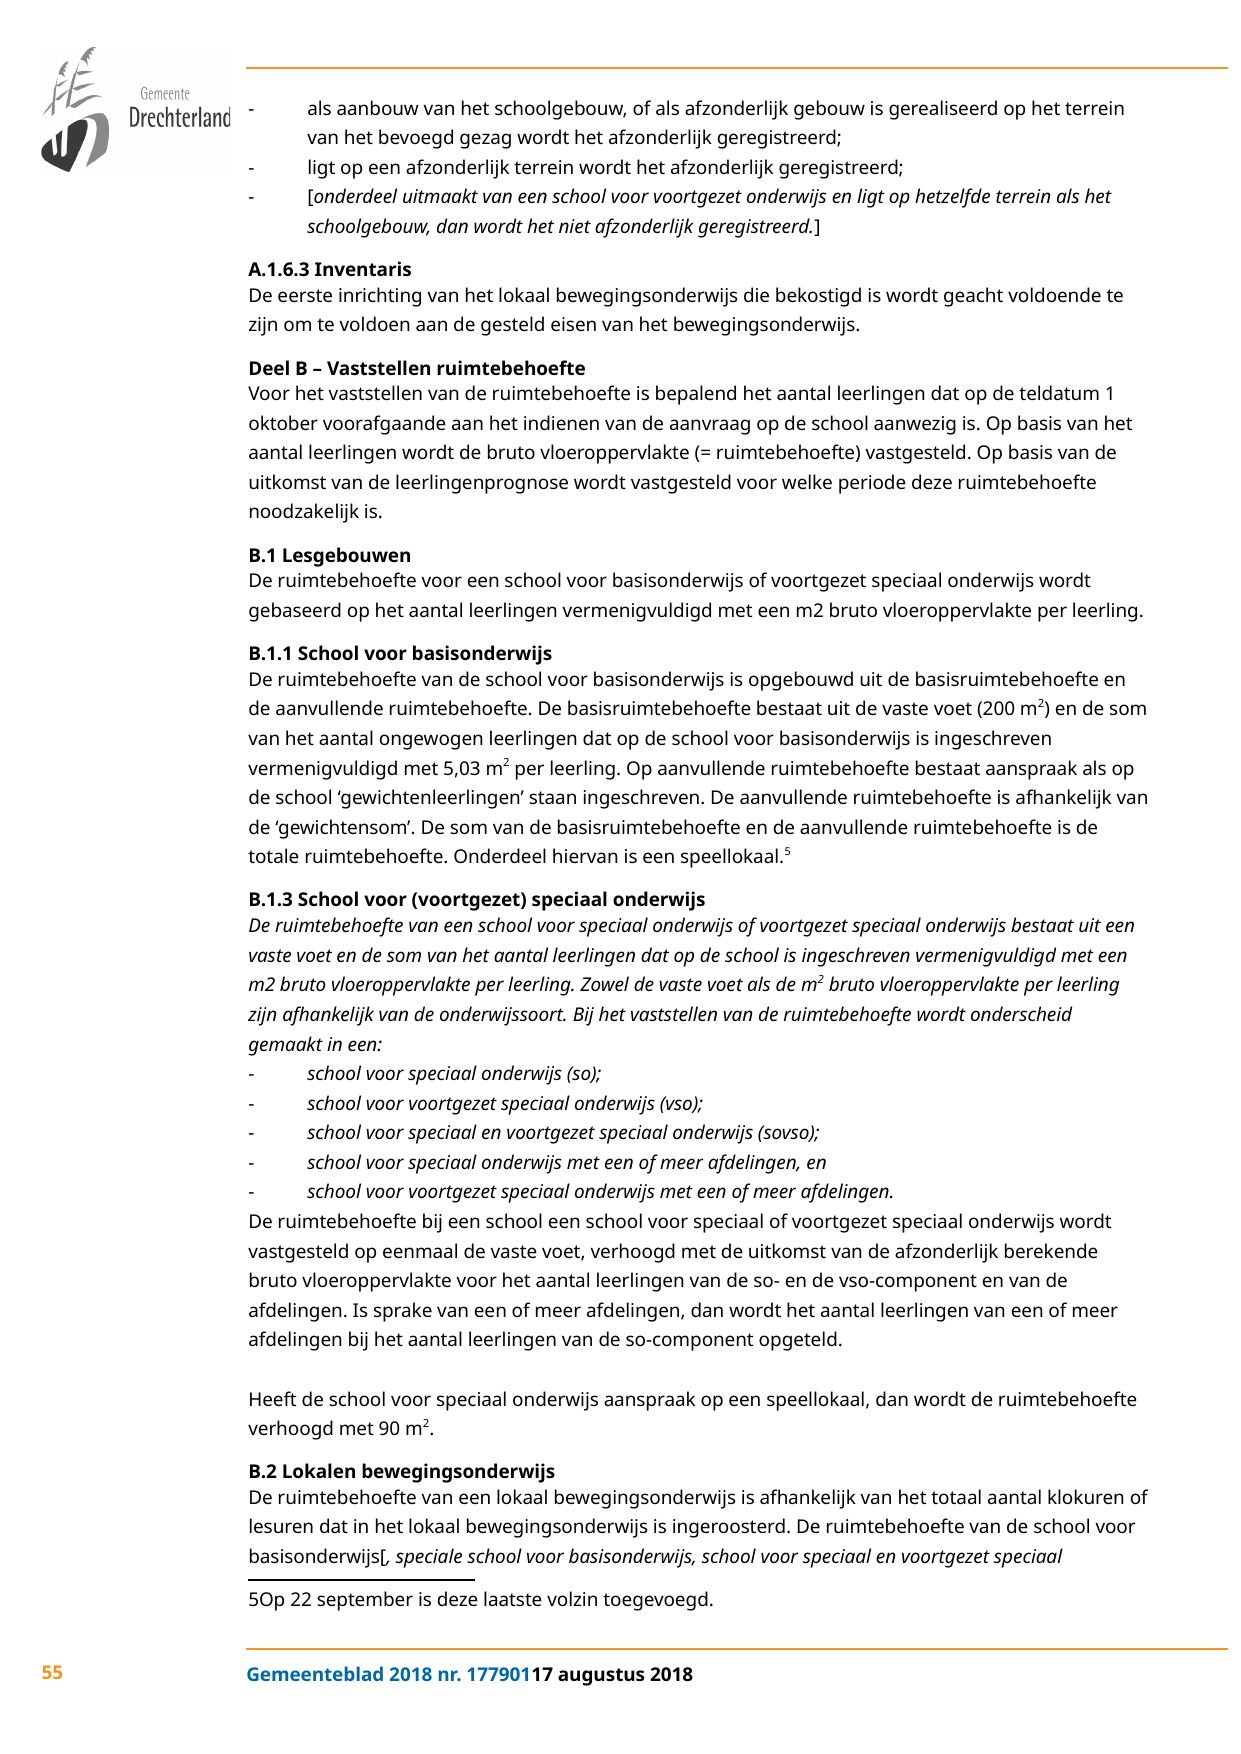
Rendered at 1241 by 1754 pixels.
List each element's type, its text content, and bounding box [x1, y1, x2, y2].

text De ruimtebehoefte van de school voor basisonderwijs is opgebouwd uit de basisruimtebehoefte en de aanvullende ruimtebehoefte. De basisruimtebehoefte bestaat uit de vaste voet (200 m2) en de som van het aantal ongewogen leerlingen dat op de school voor basisonderwijs is ingeschreven vermenigvuldigd met 5,03 m2 per leerling. Op aanvullende ruimtebehoefte bestaat aanspraak als op de school ‘gewichtenleerlingen’ staan ingeschreven. De aanvullende ruimtebehoefte is afhankelijk van de ‘gewichtensom’. De som van de basisruimtebehoefte en de aanvullende ruimtebehoefte is de totale ruimtebehoefte. Onderdeel hiervan is een speellokaal. [248, 666, 1152, 869]
text B.2 Lokalen bewegingsonderwijs [248, 1458, 1152, 1484]
text De ruimtebehoefte bij een school een school voor speciaal of voortgezet speciaal onderwijs wordt vastgesteld op eenmaal de vaste voet, verhoogd met de uitkomst van de afzonderlijk berekende bruto vloeroppervlakte voor het aantal leerlingen van de so- en de vso-component en van de afdelingen. Is sprake van een of meer afdelingen, dan wordt het aantal leerlingen van een of meer afdelingen bij het aantal leerlingen van de so-component opgeteld. [248, 1208, 1152, 1352]
text B.1.3 School voor (voortgezet) speciaal onderwijs [248, 887, 1152, 912]
text B.1.1 School voor basisonderwijs [248, 640, 1152, 666]
text A.1.6.3 Inventaris [248, 256, 1152, 282]
list school voor voortgezet speciaal onderwijs met een of meer afdelingen. [248, 1179, 1152, 1204]
picture [41, 47, 231, 172]
list [onderdeel uitmaakt van een school voor voortgezet onderwijs en ligt op hetzelfde terrein als het schoolgebouw, dan wordt het niet afzonderlijk geregistreerd.] [248, 183, 1152, 239]
text De ruimtebehoefte voor een school voor basisonderwijs of voortgezet speciaal onderwijs wordt gebaseerd op het aantal leerlingen vermenigvuldigd met een m2 bruto vloeroppervlakte per leerling. [248, 568, 1152, 623]
text Op 22 september is deze laatste volzin toegevoegd. [248, 1586, 1152, 1612]
list school voor speciaal en voortgezet speciaal onderwijs (sovso); [248, 1119, 1152, 1145]
text De eerste inrichting van het lokaal bewegingsonderwijs die bekostigd is wordt geacht voldoende te zijn om te voldoen aan de gesteld eisen van het bewegingsonderwijs. [248, 282, 1152, 337]
text De ruimtebehoefte van een lokaal bewegingsonderwijs is afhankelijk van het totaal aantal klokuren of lesuren dat in het lokaal bewegingsonderwijs is ingeroosterd. De ruimtebehoefte van de school voor basisonderwijs[, speciale school voor basisonderwijs, school voor speciaal en voortgezet speciaal [248, 1484, 1152, 1569]
text Heeft de school voor speciaal onderwijs aanspraak op een speellokaal, dan wordt de ruimtebehoefte verhoogd met 90 m2. [248, 1386, 1152, 1441]
text Voor het vaststellen van de ruimtebehoefte is bepalend het aantal leerlingen dat op de teldatum 1 oktober voorafgaande aan het indienen van de aanvraag op de school aanwezig is. Op basis van het aantal leerlingen wordt de bruto vloeroppervlakte (= ruimtebehoefte) vastgesteld. Op basis van de uitkomst van de leerlingenprognose wordt vastgesteld voor welke periode deze ruimtebehoefte noodzakelijk is. [248, 380, 1152, 524]
text De ruimtebehoefte van een school voor speciaal onderwijs of voortgezet speciaal onderwijs bestaat uit een vaste voet en de som van het aantal leerlingen dat op de school is ingeschreven vermenigvuldigd met een m2 bruto vloeroppervlakte per leerling. Zowel de vaste voet als de m2 bruto vloeroppervlakte per leerling zijn afhankelijk van de onderwijssoort. Bij het vaststellen van de ruimtebehoefte wordt onderscheid gemaakt in een: [248, 912, 1152, 1056]
list school voor voortgezet speciaal onderwijs (vso); [248, 1090, 1152, 1116]
list als aanbouw van het schoolgebouw, of als afzonderlijk gebouw is gerealiseerd op het terrein van het bevoegd gezag wordt het afzonderlijk geregistreerd; [248, 95, 1152, 150]
list school voor speciaal onderwijs met een of meer afdelingen, en [248, 1149, 1152, 1175]
list school voor speciaal onderwijs (so); [248, 1060, 1152, 1086]
text B.1 Lesgebouwen [248, 542, 1152, 568]
text Deel B – Vaststellen ruimtebehoefte [248, 355, 1152, 380]
list ligt op een afzonderlijk terrein wordt het afzonderlijk geregistreerd; [248, 154, 1152, 180]
